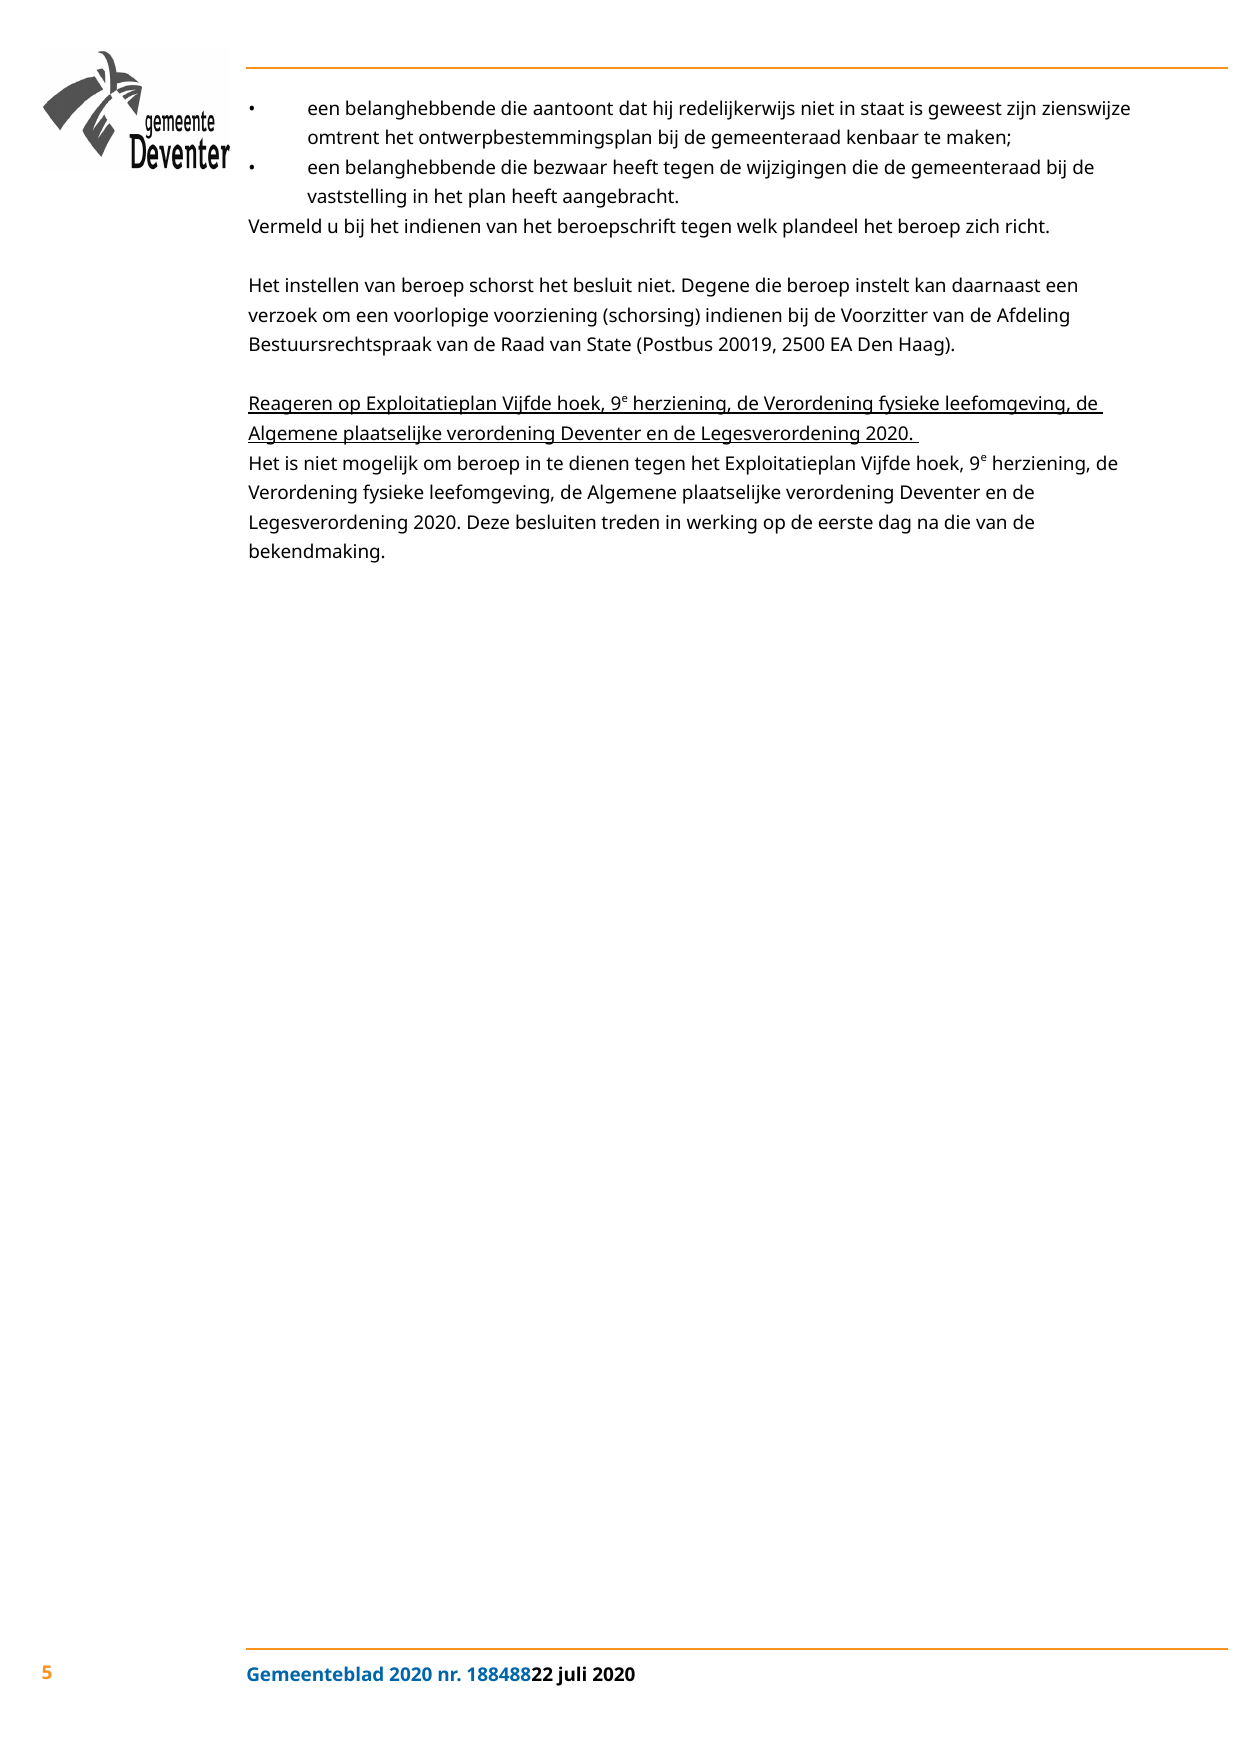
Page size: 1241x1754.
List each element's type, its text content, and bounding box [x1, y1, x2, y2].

list een belanghebbende die bezwaar heeft tegen de wijzigingen die de gemeenteraad bij de vaststelling in het plan heeft aangebracht. [248, 154, 1152, 209]
text Het instellen van beroep schorst het besluit niet. Degene die beroep instelt kan daarnaast een verzoek om een voorlopige voorziening (schorsing) indienen bij de Voorzitter van de Afdeling Bestuursrechtspraak van de Raad van State (Postbus 20019, 2500 EA Den Haag). [248, 272, 1152, 357]
text Reageren op Exploitatieplan Vijfde hoek, 9e herziening, de Verordening fysieke leefomgeving, de Algemene plaatselijke verordening Deventer en de Legesverordening 2020. [248, 391, 1152, 446]
text Vermeld u bij het indienen van het beroepschrift tegen welk plandeel het beroep zich richt. [248, 213, 1152, 239]
picture [41, 47, 231, 172]
list een belanghebbende die aantoont dat hij redelijkerwijs niet in staat is geweest zijn zienswijze omtrent het ontwerpbestemmingsplan bij de gemeenteraad kenbaar te maken; [248, 95, 1152, 150]
text Het is niet mogelijk om beroep in te dienen tegen het Exploitatieplan Vijfde hoek, 9e herziening, de Verordening fysieke leefomgeving, de Algemene plaatselijke verordening Deventer en de Legesverordening 2020. Deze besluiten treden in werking op de eerste dag na die van de bekendmaking. [248, 450, 1152, 564]
